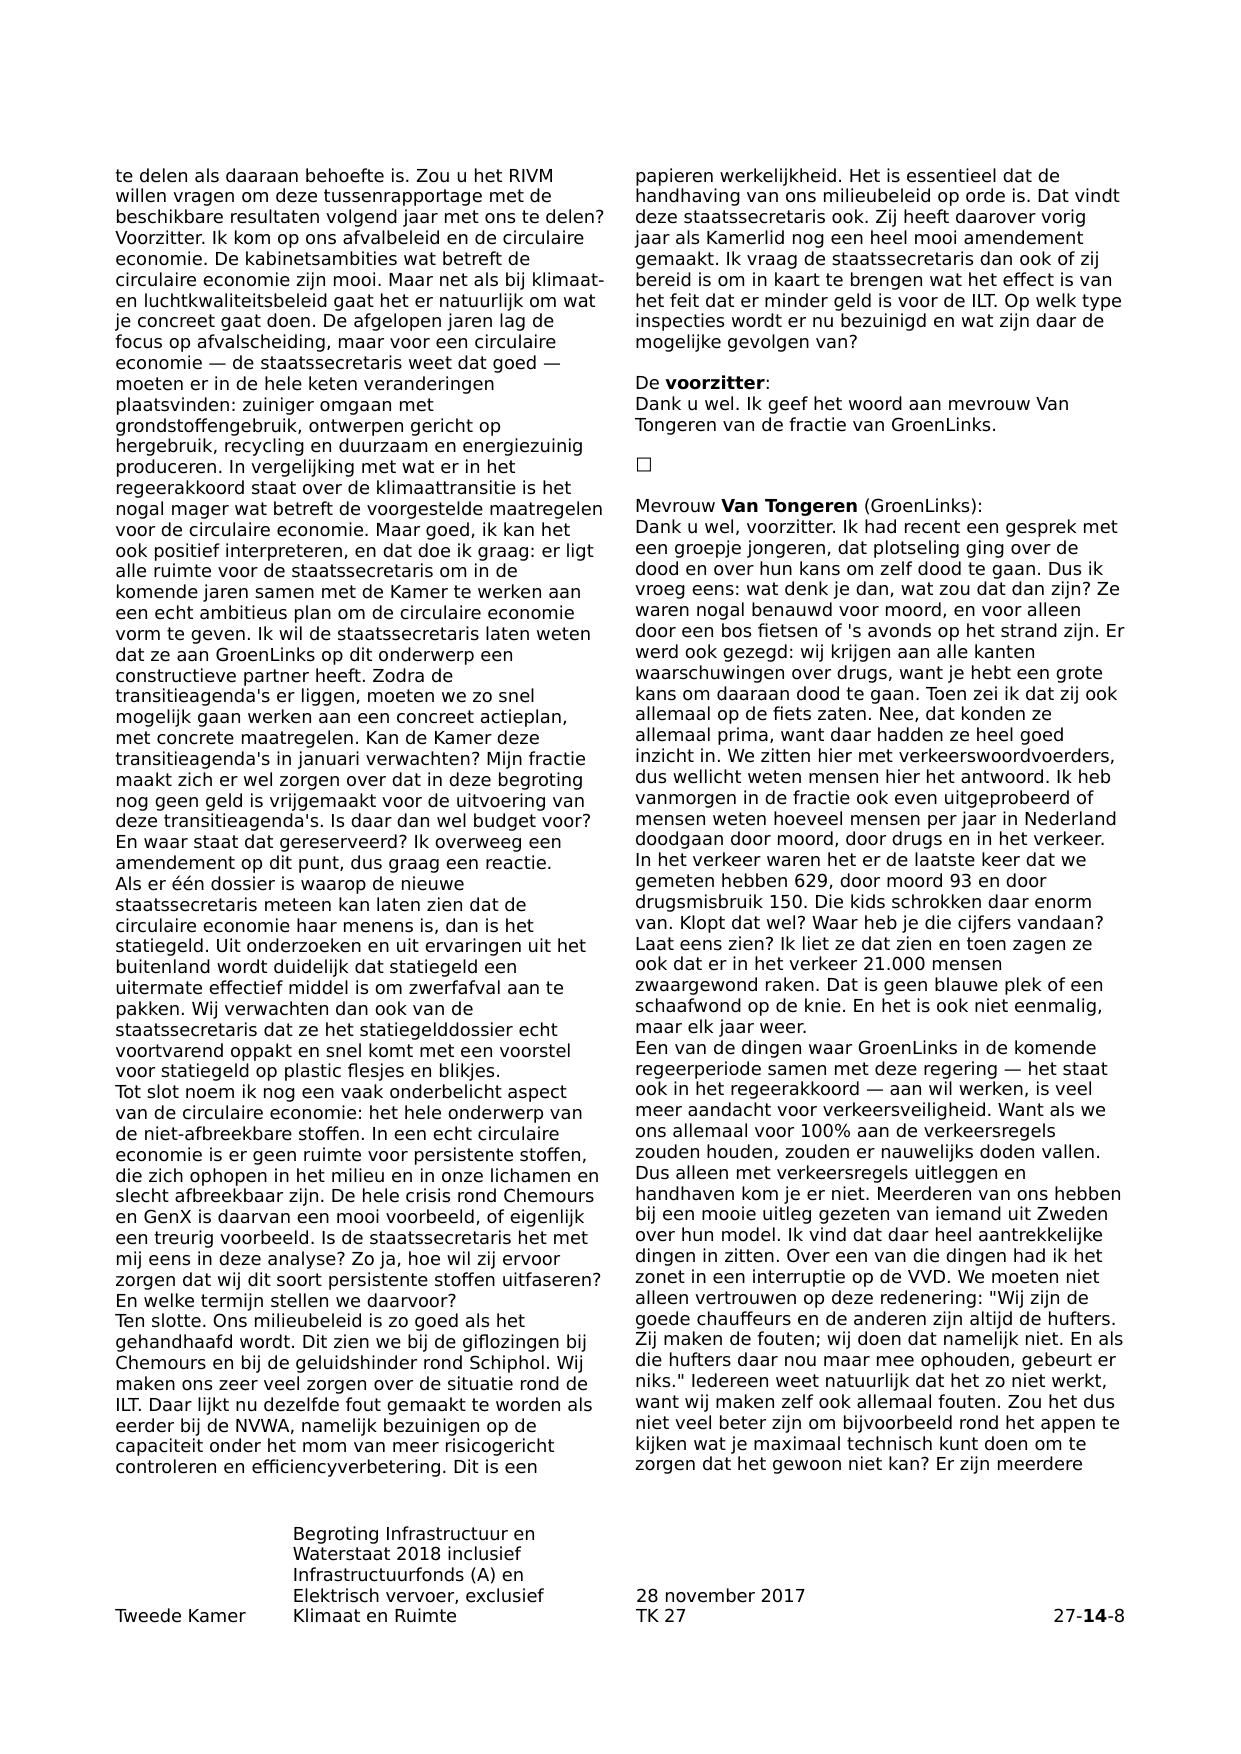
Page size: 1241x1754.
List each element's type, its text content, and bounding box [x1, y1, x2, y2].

text Als er één dossier is waarop de nieuwe staatssecretaris meteen kan laten zien dat de circulaire economie haar menens is, dan is het statiegeld. Uit onderzoeken en uit ervaringen uit het buitenland wordt duidelijk dat statiegeld een uitermate effectief middel is om zwerfafval aan te pakken. Wij verwachten dan ook van de staatssecretaris dat ze het statiegelddossier echt voortvarend oppakt en snel komt met een voorstel voor statiegeld op plastic flesjes en blikjes. [115, 874, 605, 1082]
text Ten slotte. Ons milieubeleid is zo goed als het gehandhaafd wordt. Dit zien we bij de giflozingen bij Chemours en bij de geluidshinder rond Schiphol. Wij maken ons zeer veel zorgen over de situatie rond de ILT. Daar lijkt nu dezelfde fout gemaakt te worden als eerder bij de NVWA, namelijk bezuinigen op de capaciteit onder het mom van meer risicogericht controleren en efficiencyverbetering. Dit is een [115, 1311, 605, 1478]
text papieren werkelijkheid. Het is essentieel dat de handhaving van ons milieubeleid op orde is. Dat vindt deze staatssecretaris ook. Zij heeft daarover vorig jaar als Kamerlid nog een heel mooi amendement gemaakt. Ik vraag de staatssecretaris dan ook of zij bereid is om in kaart te brengen wat het effect is van het feit dat er minder geld is voor de ILT. Op welk type inspecties wordt er nu bezuinigd en wat zijn daar de mogelijke gevolgen van? [635, 165, 1125, 353]
text Een van de dingen waar GroenLinks in de komende regeerperiode samen met deze regering — het staat ook in het regeerakkoord — aan wil werken, is veel meer aandacht voor verkeersveiligheid. Want als we ons allemaal voor 100% aan de verkeersregels zouden houden, zouden er nauwelijks doden vallen. Dus alleen met verkeersregels uitleggen en handhaven kom je er niet. Meerderen van ons hebben bij een mooie uitleg gezeten van iemand uit Zweden over hun model. Ik vind dat daar heel aantrekkelijke dingen in zitten. Over een van die dingen had ik het zonet in een interruptie op de VVD. We moeten niet alleen vertrouwen op deze redenering: "Wij zijn de goede chauffeurs en de anderen zijn altijd de hufters. Zij maken de fouten; wij doen dat namelijk niet. En als die hufters daar nou maar mee ophouden, gebeurt er niks." Iedereen weet natuurlijk dat het zo niet werkt, want wij maken zelf ook allemaal fouten. Zou het dus niet veel beter zijn om bijvoorbeeld rond het appen te kijken wat je maximaal technisch kunt doen om te zorgen dat het gewoon niet kan? Er zijn meerdere [635, 1037, 1125, 1475]
text Tot slot noem ik nog een vaak onderbelicht aspect van de circulaire economie: het hele onderwerp van de niet-afbreekbare stoffen. In een echt circulaire economie is er geen ruimte voor persistente stoffen, die zich ophopen in het milieu en in onze lichamen en slecht afbreekbaar zijn. De hele crisis rond Chemours en GenX is daarvan een mooi voorbeeld, of eigenlijk een treurig voorbeeld. Is de staatssecretaris het met mij eens in deze analyse? Zo ja, hoe wil zij ervoor zorgen dat wij dit soort persistente stoffen uitfaseren? En welke termijn stellen we daarvoor? [115, 1082, 605, 1311]
text te delen als daaraan behoefte is. Zou u het RIVM willen vragen om deze tussenrapportage met de beschikbare resultaten volgend jaar met ons te delen? [115, 165, 605, 228]
text Voorzitter. Ik kom op ons afvalbeleid en de circulaire economie. De kabinetsambities wat betreft de circulaire economie zijn mooi. Maar net als bij klimaat- en luchtkwaliteitsbeleid gaat het er natuurlijk om wat je concreet gaat doen. De afgelopen jaren lag de focus op afvalscheiding, maar voor een circulaire economie — de staatssecretaris weet dat goed — moeten er in de hele keten veranderingen plaatsvinden: zuiniger omgaan met grondstoffengebruik, ontwerpen gericht op hergebruik, recycling en duurzaam en energiezuinig produceren. In vergelijking met wat er in het regeerakkoord staat over de klimaattransitie is het nogal mager wat betreft de voorgestelde maatregelen voor de circulaire economie. Maar goed, ik kan het ook positief interpreteren, en dat doe ik graag: er ligt alle ruimte voor de staatssecretaris om in de komende jaren samen met de Kamer te werken aan een echt ambitieus plan om de circulaire economie vorm te geven. Ik wil de staatssecretaris laten weten dat ze aan GroenLinks op dit onderwerp een constructieve partner heeft. Zodra de transitieagenda's er liggen, moeten we zo snel mogelijk gaan werken aan een concreet actieplan, met concrete maatregelen. Kan de Kamer deze transitieagenda's in januari verwachten? Mijn fractie maakt zich er wel zorgen over dat in deze begroting nog geen geld is vrijgemaakt voor de uitvoering van deze transitieagenda's. Is daar dan wel budget voor? En waar staat dat gereserveerd? Ik overweeg een amendement op dit punt, dus graag een reactie. [115, 228, 605, 874]
text Mevrouw Van Tongeren (GroenLinks): [635, 496, 1125, 517]
text Dank u wel. Ik geef het woord aan mevrouw Van Tongeren van de fractie van GroenLinks. [635, 393, 1125, 435]
text ⬜ [635, 455, 1125, 476]
text De voorzitter: [635, 373, 1125, 393]
text Dank u wel, voorzitter. Ik had recent een gesprek met een groepje jongeren, dat plotseling ging over de dood en over hun kans om zelf dood te gaan. Dus ik vroeg eens: wat denk je dan, wat zou dat dan zijn? Ze waren nogal benauwd voor moord, en voor alleen door een bos fietsen of 's avonds op het strand zijn. Er werd ook gezegd: wij krijgen aan alle kanten waarschuwingen over drugs, want je hebt een grote kans om daaraan dood te gaan. Toen zei ik dat zij ook allemaal op de fiets zaten. Nee, dat konden ze allemaal prima, want daar hadden ze heel goed inzicht in. We zitten hier met verkeerswoordvoerders, dus wellicht weten mensen hier het antwoord. Ik heb vanmorgen in de fractie ook even uitgeprobeerd of mensen weten hoeveel mensen per jaar in Nederland doodgaan door moord, door drugs en in het verkeer. In het verkeer waren het er de laatste keer dat we gemeten hebben 629, door moord 93 en door drugsmisbruik 150. Die kids schrokken daar enorm van. Klopt dat wel? Waar heb je die cijfers vandaan? Laat eens zien? Ik liet ze dat zien en toen zagen ze ook dat er in het verkeer 21.000 mensen zwaargewond raken. Dat is geen blauwe plek of een schaafwond op de knie. En het is ook niet eenmalig, maar elk jaar weer. [635, 517, 1125, 1037]
